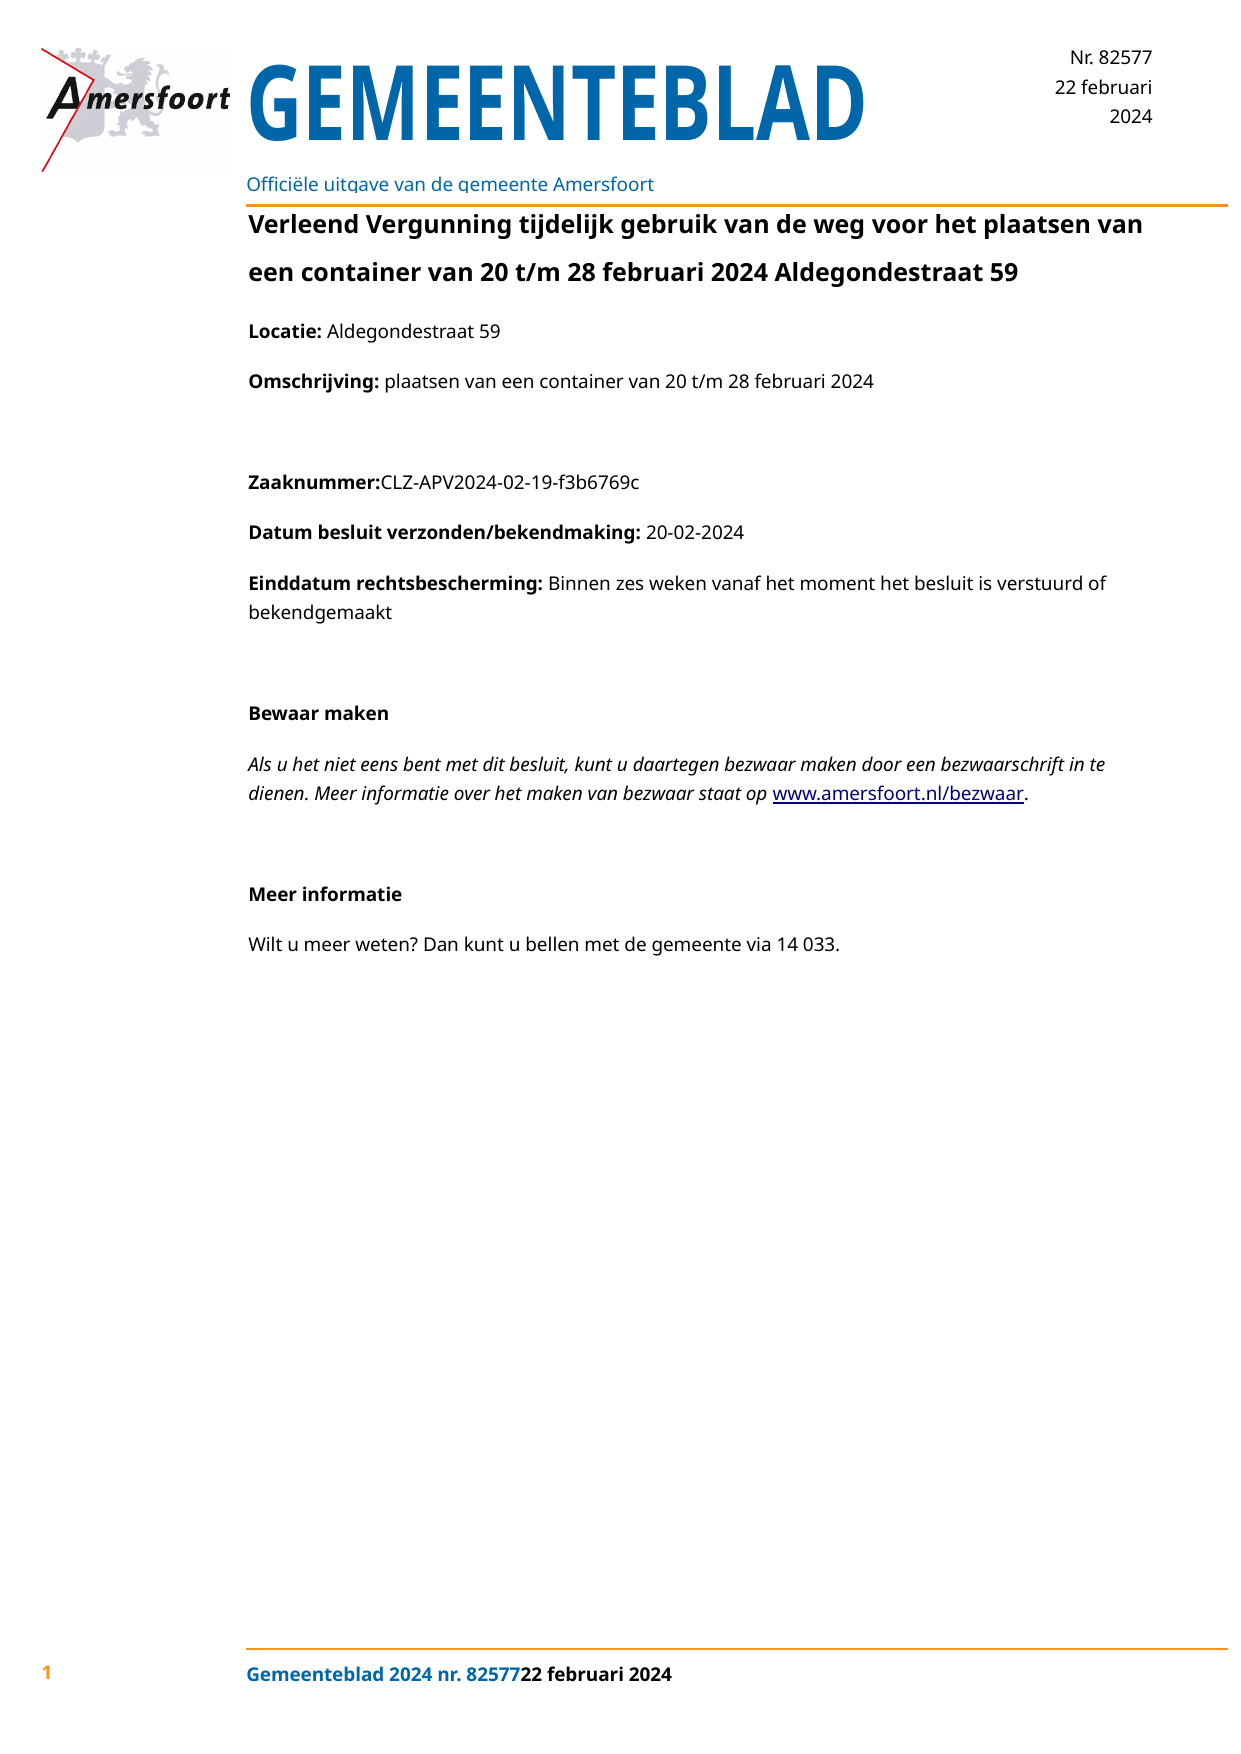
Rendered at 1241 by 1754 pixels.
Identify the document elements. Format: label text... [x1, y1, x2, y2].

text Als u het niet eens bent met dit besluit, kunt u daartegen bezwaar maken door een bezwaarschrift in te dienen. Meer informatie over het maken van bezwaar staat op www.amersfoort.nl/bezwaar. [248, 751, 1152, 806]
text Omschrijving: plaatsen van een container van 20 t/m 28 februari 2024 [248, 368, 1152, 394]
text Meer informatie [248, 881, 1152, 907]
text Zaaknummer:CLZ-APV2024-02-19-f3b6769c [248, 469, 1152, 495]
text Einddatum rechtsbescherming: Binnen zes weken vanaf het moment het besluit is verstuurd of bekendgemaakt [248, 570, 1152, 625]
picture [41, 47, 231, 172]
text Locatie: Aldegondestraat 59 [248, 318, 1152, 344]
text Datum besluit verzonden/bekendmaking: 20-02-2024 [248, 519, 1152, 545]
text Bewaar maken [248, 700, 1152, 726]
text Wilt u meer weten? Dan kunt u bellen met de gemeente via 14 033. [248, 932, 1152, 957]
text Verleend Vergunning tijdelijk gebruik van de weg voor het plaatsen van een container van 20 t/m 28 februari 2024 Aldegondestraat 59 [248, 207, 1152, 288]
